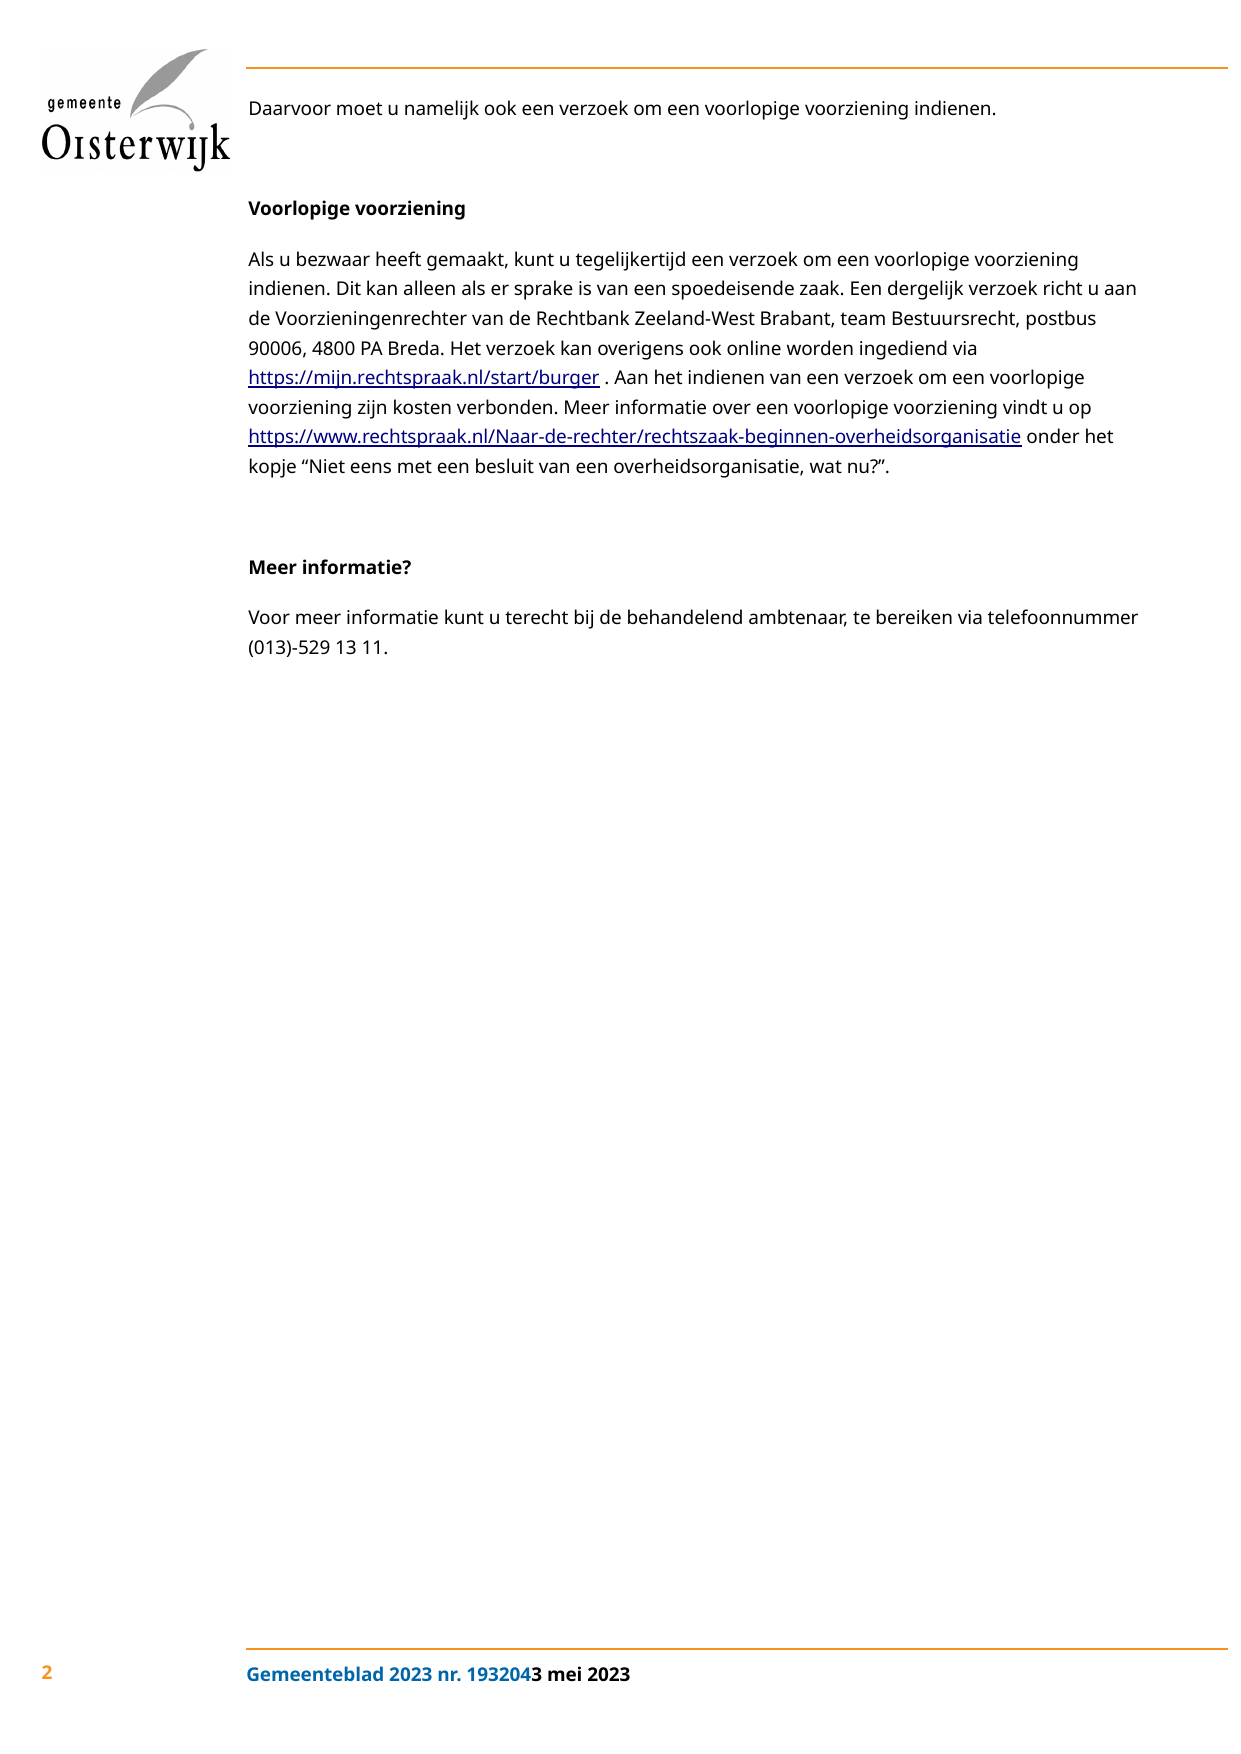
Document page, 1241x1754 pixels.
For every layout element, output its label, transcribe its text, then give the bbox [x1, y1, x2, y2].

text Meer informatie? [248, 554, 1152, 580]
picture [41, 47, 231, 172]
text Als u bezwaar heeft gemaakt, kunt u tegelijkertijd een verzoek om een voorlopige voorziening indienen. Dit kan alleen als er sprake is van een spoedeisende zaak. Een dergelijk verzoek richt u aan de Voorzieningenrechter van de Rechtbank Zeeland-West Brabant, team Bestuursrecht, postbus 90006, 4800 PA Breda. Het verzoek kan overigens ook online worden ingediend via https://mijn.rechtspraak.nl/start/burger . Aan het indienen van een verzoek om een voorlopige voorziening zijn kosten verbonden. Meer informatie over een voorlopige voorziening vindt u op https://www.rechtspraak.nl/Naar-de-rechter/rechtszaak-beginnen-overheidsorganisatie onder het kopje “Niet eens met een besluit van een overheidsorganisatie, wat nu?”. [248, 246, 1152, 479]
text Voor meer informatie kunt u terecht bij de behandelend ambtenaar, te bereiken via telefoonnummer (013)-529 13 11. [248, 604, 1152, 660]
text Daarvoor moet u namelijk ook een verzoek om een voorlopige voorziening indienen. [248, 95, 1152, 121]
text Voorlopige voorziening [248, 196, 1152, 221]
